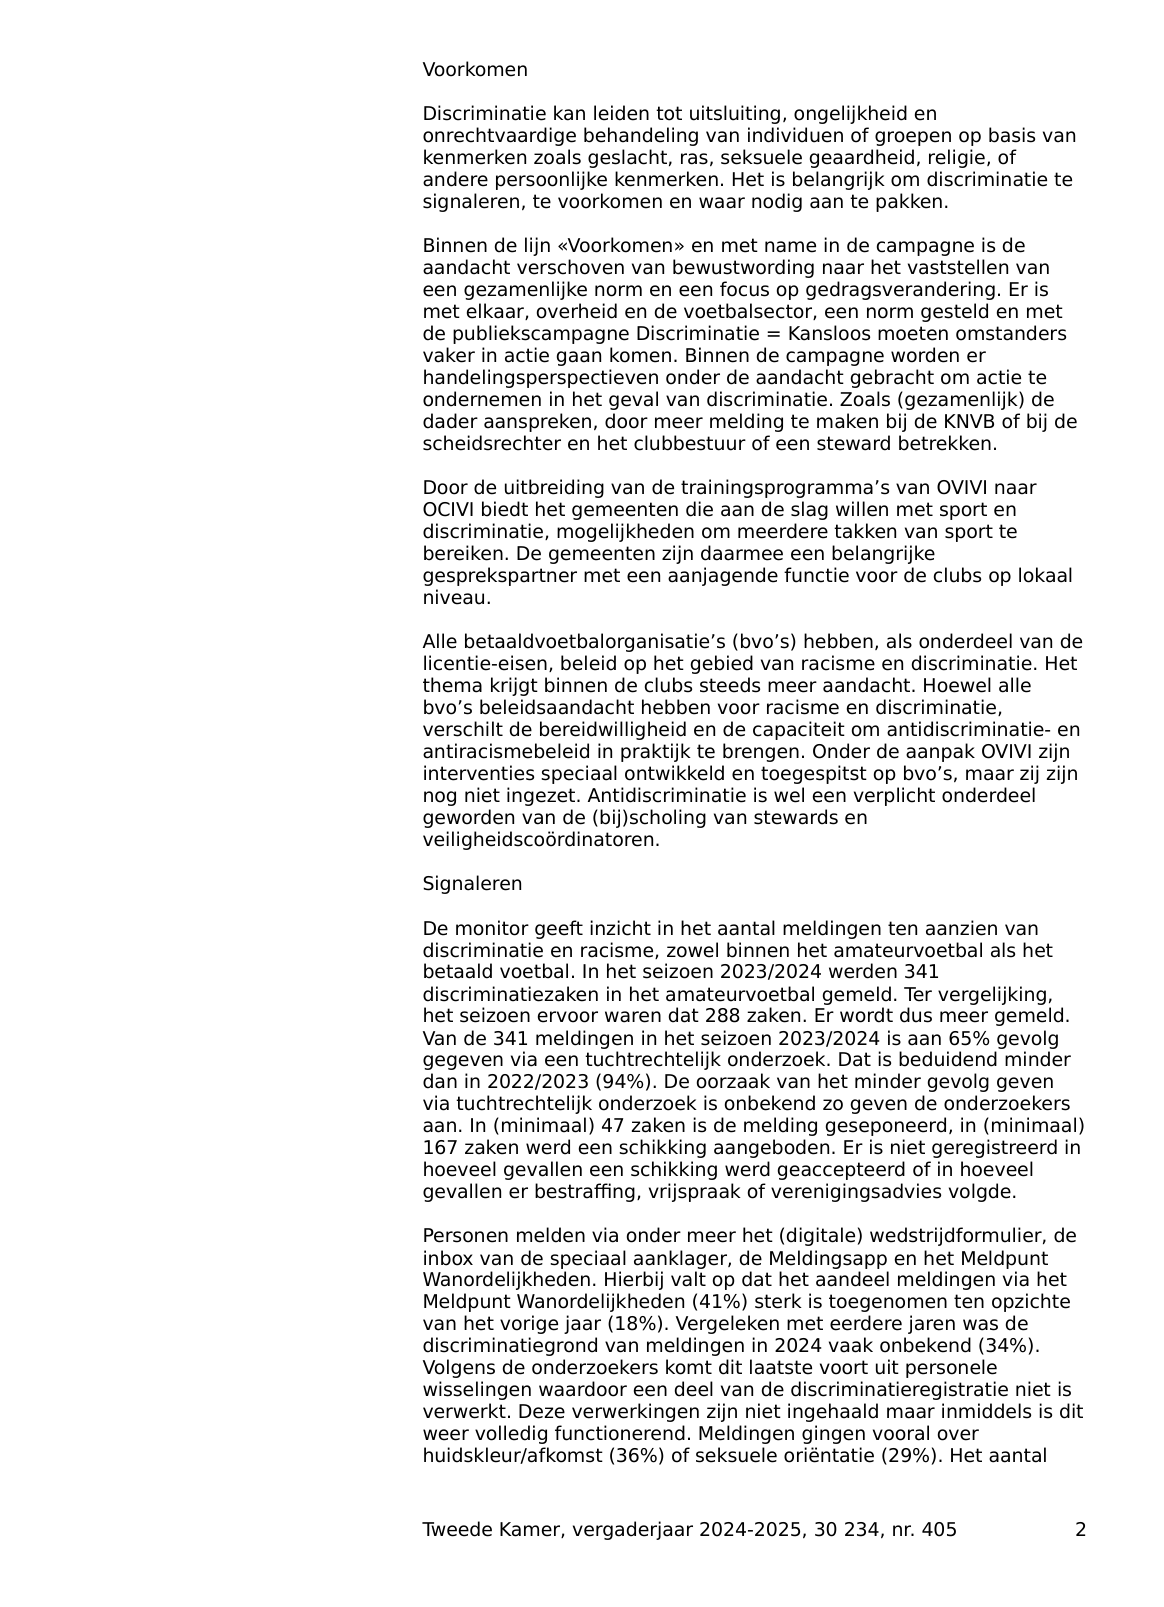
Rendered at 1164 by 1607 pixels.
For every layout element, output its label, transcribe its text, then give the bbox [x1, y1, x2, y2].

subtitle Voorkomen [422, 59, 1087, 81]
text Alle betaaldvoetbalorganisatie’s (bvo’s) hebben, als onderdeel van de licentie-eisen, beleid op het gebied van racisme en discriminatie. Het thema krijgt binnen de clubs steeds meer aandacht. Hoewel alle bvo’s beleidsaandacht hebben voor racisme en discriminatie, verschilt de bereidwilligheid en de capaciteit om antidiscriminatie- en antiracismebeleid in praktijk te brengen. Onder de aanpak OVIVI zijn interventies speciaal ontwikkeld en toegespitst op bvo’s, maar zij zijn nog niet ingezet. Antidiscriminatie is wel een verplicht onderdeel geworden van de (bij)scholing van stewards en veiligheidscoördinatoren. [422, 631, 1087, 851]
subtitle Signaleren [422, 873, 1087, 895]
text De monitor geeft inzicht in het aantal meldingen ten aanzien van discriminatie en racisme, zowel binnen het amateurvoetbal als het betaald voetbal. In het seizoen 2023/2024 werden 341 discriminatiezaken in het amateurvoetbal gemeld. Ter vergelijking, het seizoen ervoor waren dat 288 zaken. Er wordt dus meer gemeld. Van de 341 meldingen in het seizoen 2023/2024 is aan 65% gevolg gegeven via een tuchtrechtelijk onderzoek. Dat is beduidend minder dan in 2022/2023 (94%). De oorzaak van het minder gevolg geven via tuchtrechtelijk onderzoek is onbekend zo geven de onderzoekers aan. In (minimaal) 47 zaken is de melding geseponeerd, in (minimaal) 167 zaken werd een schikking aangeboden. Er is niet geregistreerd in hoeveel gevallen een schikking werd geaccepteerd of in hoeveel gevallen er bestraffing, vrijspraak of verenigingsadvies volgde. [422, 917, 1087, 1203]
text Personen melden via onder meer het (digitale) wedstrijdformulier, de inbox van de speciaal aanklager, de Meldingsapp en het Meldpunt Wanordelijkheden. Hierbij valt op dat het aandeel meldingen via het Meldpunt Wanordelijkheden (41%) sterk is toegenomen ten opzichte van het vorige jaar (18%). Vergeleken met eerdere jaren was de discriminatiegrond van meldingen in 2024 vaak onbekend (34%). Volgens de onderzoekers komt dit laatste voort uit personele wisselingen waardoor een deel van de discriminatieregistratie niet is verwerkt. Deze verwerkingen zijn niet ingehaald maar inmiddels is dit weer volledig functionerend. Meldingen gingen vooral over huidskleur/afkomst (36%) of seksuele oriëntatie (29%). Het aantal [422, 1225, 1087, 1467]
text Binnen de lijn «Voorkomen» en met name in de campagne is de aandacht verschoven van bewustwording naar het vaststellen van een gezamenlijke norm en een focus op gedragsverandering. Er is met elkaar, overheid en de voetbalsector, een norm gesteld en met de publiekscampagne Discriminatie = Kansloos moeten omstanders vaker in actie gaan komen. Binnen de campagne worden er handelingsperspectieven onder de aandacht gebracht om actie te ondernemen in het geval van discriminatie. Zoals (gezamenlijk) de dader aanspreken, door meer melding te maken bij de KNVB of bij de scheidsrechter en het clubbestuur of een steward betrekken. [422, 235, 1087, 455]
text Discriminatie kan leiden tot uitsluiting, ongelijkheid en onrechtvaardige behandeling van individuen of groepen op basis van kenmerken zoals geslacht, ras, seksuele geaardheid, religie, of andere persoonlijke kenmerken. Het is belangrijk om discriminatie te signaleren, te voorkomen en waar nodig aan te pakken. [422, 103, 1087, 213]
text Door de uitbreiding van de trainingsprogramma’s van OVIVI naar OCIVI biedt het gemeenten die aan de slag willen met sport en discriminatie, mogelijkheden om meerdere takken van sport te bereiken. De gemeenten zijn daarmee een belangrijke gesprekspartner met een aanjagende functie voor de clubs op lokaal niveau. [422, 477, 1087, 609]
